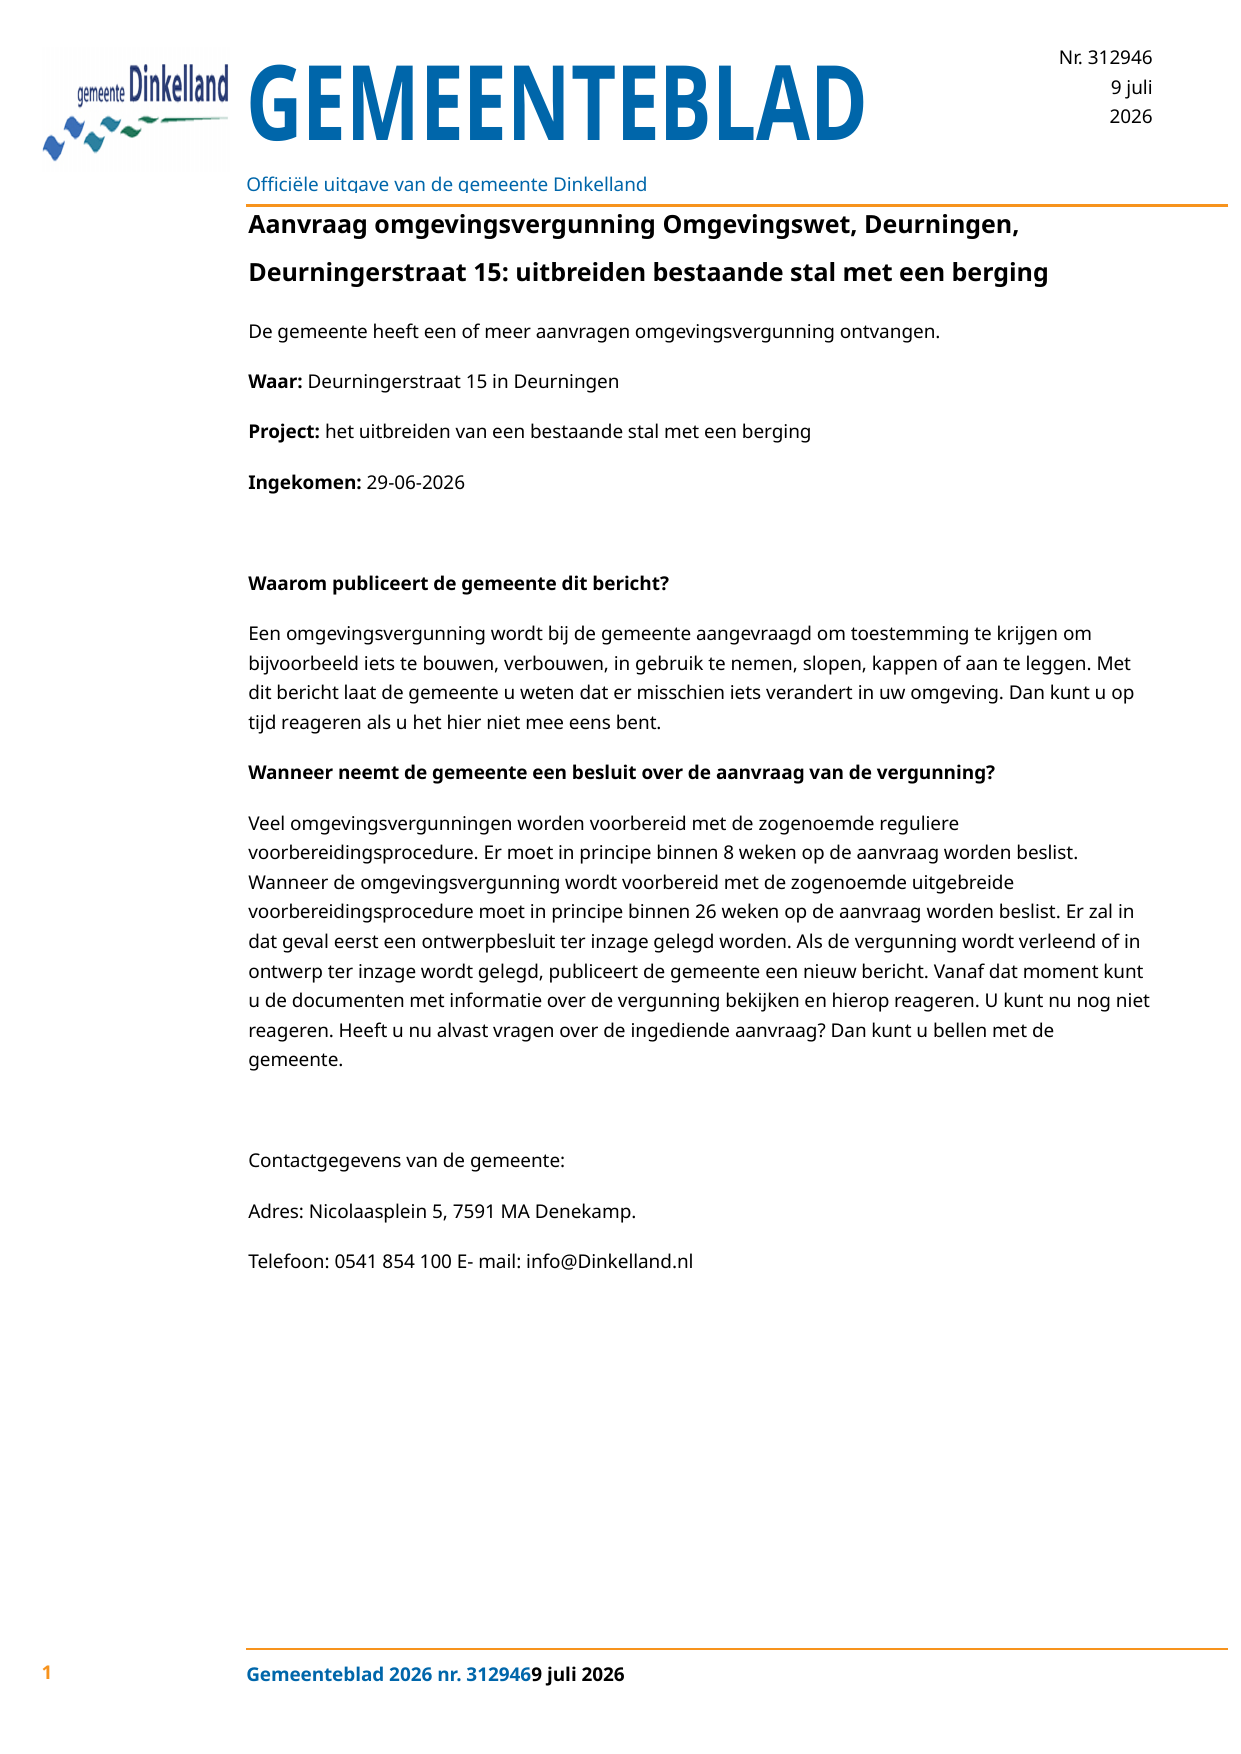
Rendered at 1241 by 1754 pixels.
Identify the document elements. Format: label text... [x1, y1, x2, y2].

text Contactgegevens van de gemeente: [248, 1147, 1152, 1173]
text Een omgevingsvergunning wordt bij de gemeente aangevraagd om toestemming te krijgen om bijvoorbeeld iets te bouwen, verbouwen, in gebruik te nemen, slopen, kappen of aan te leggen. Met dit bericht laat de gemeente u weten dat er misschien iets verandert in uw omgeving. Dan kunt u op tijd reageren als u het hier niet mee eens bent. [248, 620, 1152, 735]
text Telefoon: 0541 854 100 E- mail: info@Dinkelland.nl [248, 1248, 1152, 1274]
text Aanvraag omgevingsvergunning Omgevingswet, Deurningen, Deurningerstraat 15: uitbreiden bestaande stal met een berging [248, 207, 1152, 288]
text Waarom publiceert de gemeente dit bericht? [248, 570, 1152, 596]
text Veel omgevingsvergunningen worden voorbereid met de zogenoemde reguliere voorbereidingsprocedure. Er moet in principe binnen 8 weken op de aanvraag worden beslist. Wanneer de omgevingsvergunning wordt voorbereid met de zogenoemde uitgebreide voorbereidingsprocedure moet in principe binnen 26 weken op de aanvraag worden beslist. Er zal in dat geval eerst een ontwerpbesluit ter inzage gelegd worden. Als de vergunning wordt verleend of in ontwerp ter inzage wordt gelegd, publiceert de gemeente een nieuw bericht. Vanaf dat moment kunt u de documenten met informatie over de vergunning bekijken en hierop reageren. U kunt nu nog niet reageren. Heeft u nu alvast vragen over de ingediende aanvraag? Dan kunt u bellen met de gemeente. [248, 810, 1152, 1072]
text Project: het uitbreiden van een bestaande stal met een berging [248, 419, 1152, 444]
text De gemeente heeft een of meer aanvragen omgevingsvergunning ontvangen. [248, 318, 1152, 344]
picture [41, 47, 231, 172]
text Adres: Nicolaasplein 5, 7591 MA Denekamp. [248, 1198, 1152, 1224]
text Ingekomen: 29-06-2026 [248, 469, 1152, 495]
text Waar: Deurningerstraat 15 in Deurningen [248, 368, 1152, 394]
text Wanneer neemt de gemeente een besluit over de aanvraag van de vergunning? [248, 759, 1152, 785]
